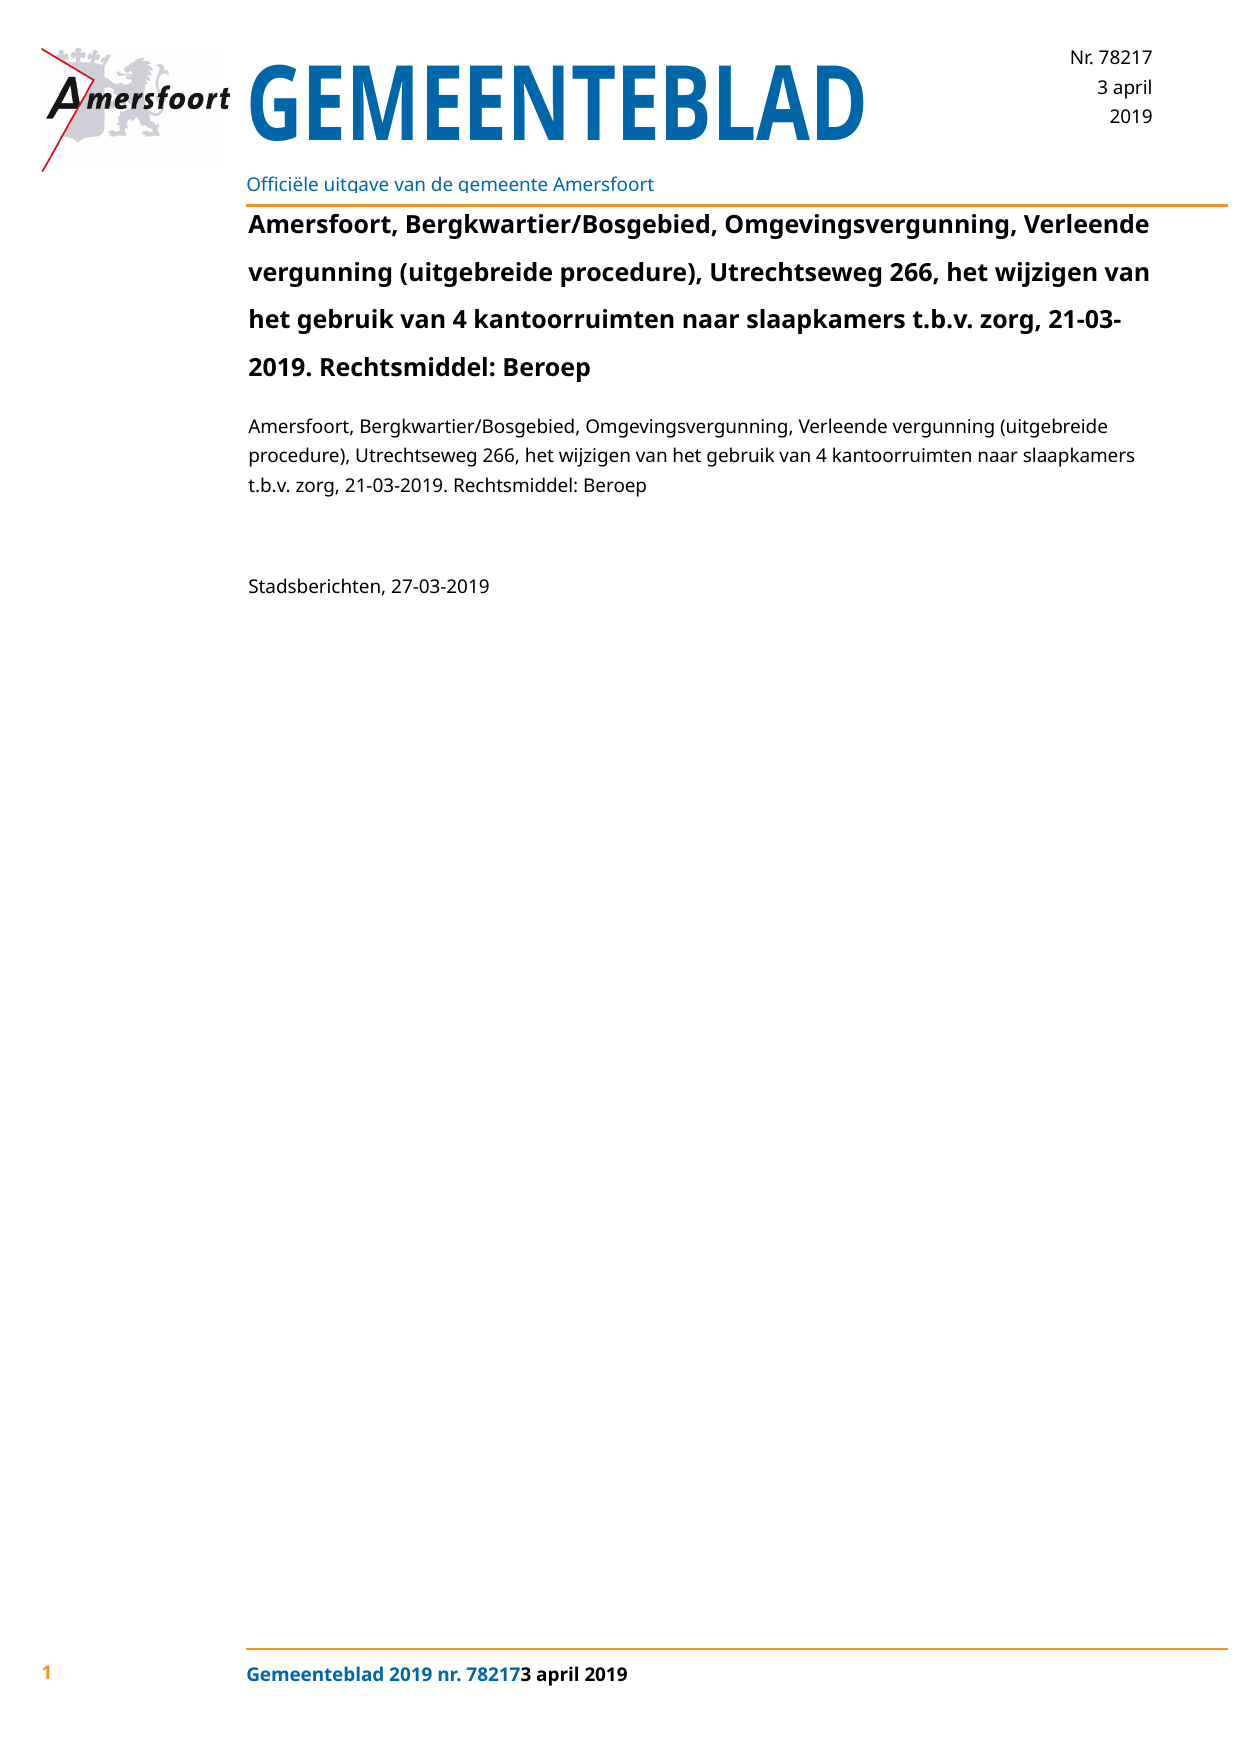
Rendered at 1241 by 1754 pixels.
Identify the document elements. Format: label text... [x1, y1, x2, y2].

text Amersfoort, Bergkwartier/Bosgebied, Omgevingsvergunning, Verleende vergunning (uitgebreide procedure), Utrechtseweg 266, het wijzigen van het gebruik van 4 kantoorruimten naar slaapkamers t.b.v. zorg, 21-03-2019. Rechtsmiddel: Beroep [248, 207, 1152, 384]
picture [41, 47, 231, 172]
text Amersfoort, Bergkwartier/Bosgebied, Omgevingsvergunning, Verleende vergunning (uitgebreide procedure), Utrechtseweg 266, het wijzigen van het gebruik van 4 kantoorruimten naar slaapkamers t.b.v. zorg, 21-03-2019. Rechtsmiddel: Beroep [248, 413, 1152, 498]
text Stadsberichten, 27-03-2019 [248, 573, 1152, 599]
